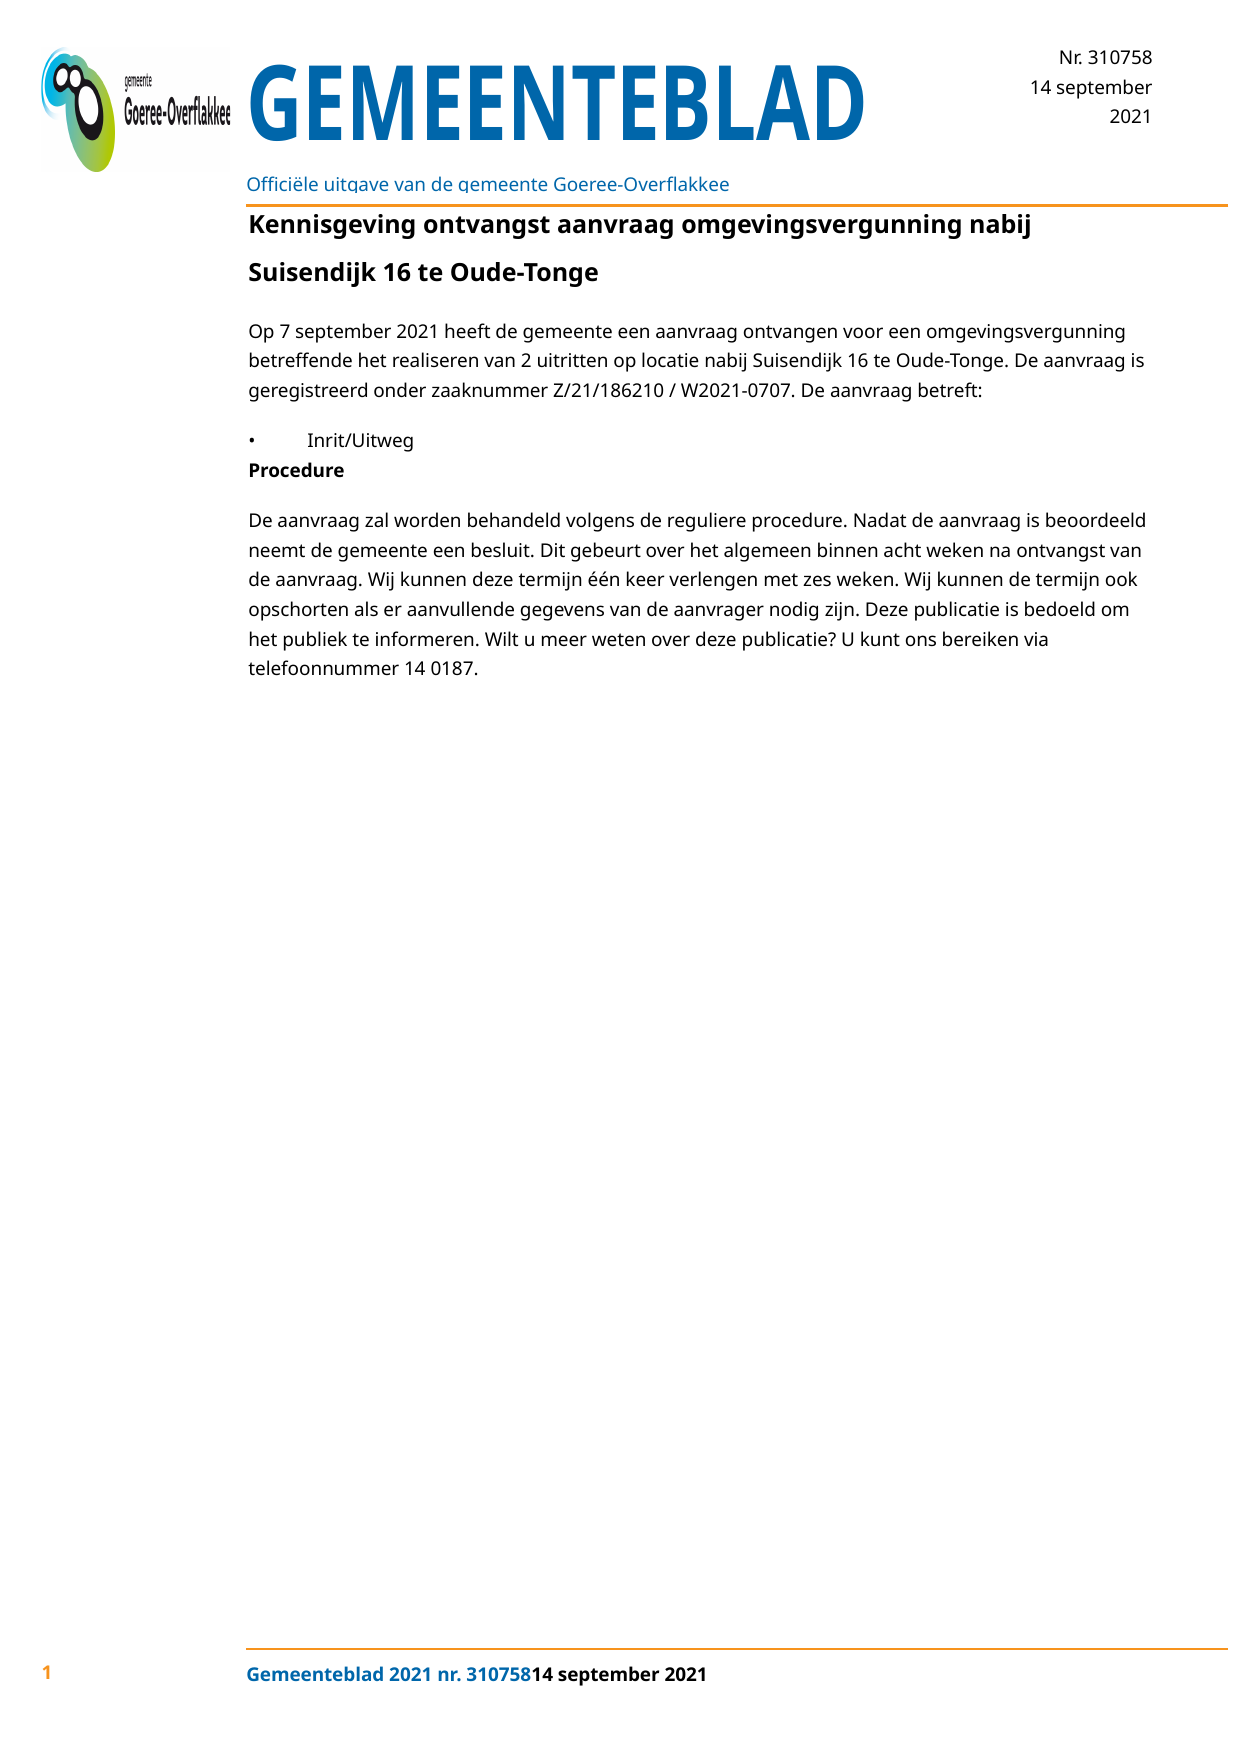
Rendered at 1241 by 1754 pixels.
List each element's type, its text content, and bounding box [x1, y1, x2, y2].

picture [41, 47, 231, 172]
text Procedure [248, 457, 1152, 483]
text Kennisgeving ontvangst aanvraag omgevingsvergunning nabij Suisendijk 16 te Oude-Tonge [248, 207, 1152, 288]
text Op 7 september 2021 heeft de gemeente een aanvraag ontvangen voor een omgevingsvergunning betreffende het realiseren van 2 uitritten op locatie nabij Suisendijk 16 te Oude-Tonge. De aanvraag is geregistreerd onder zaaknummer Z/21/186210 / W2021-0707. De aanvraag betreft: [248, 318, 1152, 403]
text De aanvraag zal worden behandeld volgens de reguliere procedure. Nadat de aanvraag is beoordeeld neemt de gemeente een besluit. Dit gebeurt over het algemeen binnen acht weken na ontvangst van de aanvraag. Wij kunnen deze termijn één keer verlengen met zes weken. Wij kunnen de termijn ook opschorten als er aanvullende gegevens van de aanvrager nodig zijn. Deze publicatie is bedoeld om het publiek te informeren. Wilt u meer weten over deze publicatie? U kunt ons bereiken via telefoonnummer 14 0187. [248, 507, 1152, 681]
list Inrit/Uitweg [248, 427, 1152, 453]
